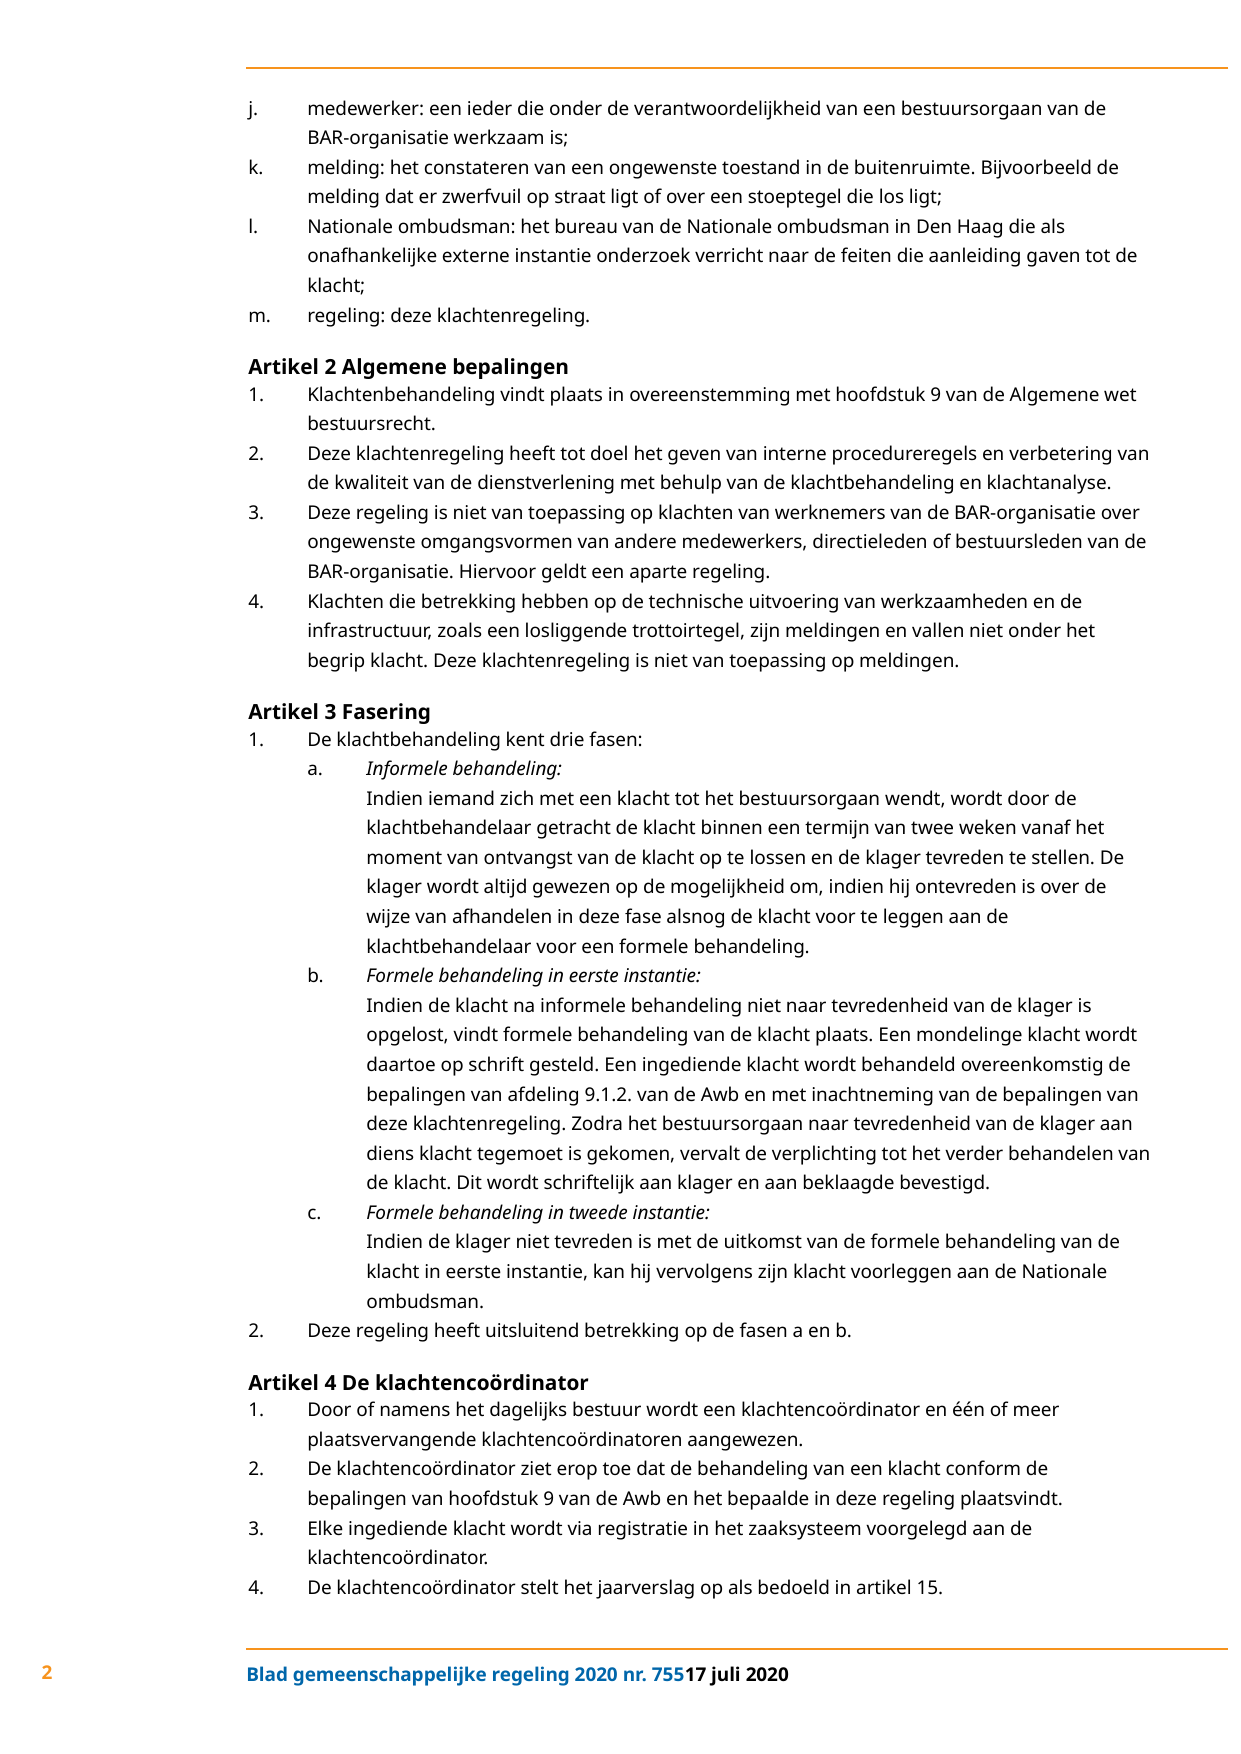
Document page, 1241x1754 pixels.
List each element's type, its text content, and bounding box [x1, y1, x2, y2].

list De klachtbehandeling kent drie fasen: [248, 726, 1152, 752]
list Door of namens het dagelijks bestuur wordt een klachtencoördinator en één of meer plaatsvervangende klachtencoördinatoren aangewezen. [248, 1396, 1152, 1452]
list Klachten die betrekking hebben op de technische uitvoering van werkzaamheden en de infrastructuur, zoals een losliggende trottoirtegel, zijn meldingen en vallen niet onder het begrip klacht. Deze klachtenregeling is niet van toepassing op meldingen. [248, 588, 1152, 673]
text Artikel 4 De klachtencoördinator [248, 1368, 1152, 1396]
text Artikel 2 Algemene bepalingen [248, 352, 1152, 381]
list Indien de klacht na informele behandeling niet naar tevredenheid van de klager is opgelost, vindt formele behandeling van de klacht plaats. Een mondelinge klacht wordt daartoe op schrift gesteld. Een ingediende klacht wordt behandeld overeenkomstig de bepalingen van afdeling 9.1.2. van de Awb en met inachtneming van de bepalingen van deze klachtenregeling. Zodra het bestuursorgaan naar tevredenheid van de klager aan diens klacht tegemoet is gekomen, vervalt de verplichting tot het verder behandelen van de klacht. Dit wordt schriftelijk aan klager en aan beklaagde bevestigd. [307, 992, 1152, 1195]
list medewerker: een ieder die onder de verantwoordelijkheid van een bestuursorgaan van de BAR-organisatie werkzaam is; [248, 95, 1152, 150]
list Informele behandeling: [307, 755, 1152, 781]
list Indien de klager niet tevreden is met de uitkomst van de formele behandeling van de klacht in eerste instantie, kan hij vervolgens zijn klacht voorleggen aan de Nationale ombudsman. [307, 1229, 1152, 1314]
list De klachtencoördinator stelt het jaarverslag op als bedoeld in artikel 15. [248, 1574, 1152, 1599]
list Nationale ombudsman: het bureau van de Nationale ombudsman in Den Haag die als onafhankelijke externe instantie onderzoek verricht naar de feiten die aanleiding gaven tot de klacht; [248, 213, 1152, 298]
list Indien iemand zich met een klacht tot het bestuursorgaan wendt, wordt door de klachtbehandelaar getracht de klacht binnen een termijn van twee weken vanaf het moment van ontvangst van de klacht op te lossen en de klager tevreden te stellen. De klager wordt altijd gewezen op de mogelijkheid om, indien hij ontevreden is over de wijze van afhandelen in deze fase alsnog de klacht voor te leggen aan de klachtbehandelaar voor een formele behandeling. [307, 785, 1152, 959]
picture [41, 47, 231, 172]
list Deze regeling is niet van toepassing op klachten van werknemers van de BAR-organisatie over ongewenste omgangsvormen van andere medewerkers, directieleden of bestuursleden van de BAR-organisatie. Hiervoor geldt een aparte regeling. [248, 499, 1152, 584]
list Deze klachtenregeling heeft tot doel het geven van interne procedureregels en verbetering van de kwaliteit van de dienstverlening met behulp van de klachtbehandeling en klachtanalyse. [248, 440, 1152, 495]
list De klachtencoördinator ziet erop toe dat de behandeling van een klacht conform de bepalingen van hoofdstuk 9 van de Awb en het bepaalde in deze regeling plaatsvindt. [248, 1456, 1152, 1511]
list Klachtenbehandeling vindt plaats in overeenstemming met hoofdstuk 9 van de Algemene wet bestuursrecht. [248, 381, 1152, 436]
list Formele behandeling in eerste instantie: [307, 962, 1152, 988]
list Elke ingediende klacht wordt via registratie in het zaaksysteem voorgelegd aan de klachtencoördinator. [248, 1515, 1152, 1570]
text Artikel 3 Fasering [248, 697, 1152, 726]
list Deze regeling heeft uitsluitend betrekking op de fasen a en b. [248, 1317, 1152, 1343]
list Formele behandeling in tweede instantie: [307, 1199, 1152, 1225]
list melding: het constateren van een ongewenste toestand in de buitenruimte. Bijvoorbeeld de melding dat er zwerfvuil op straat ligt of over een stoeptegel die los ligt; [248, 154, 1152, 209]
list regeling: deze klachtenregeling. [248, 302, 1152, 328]
